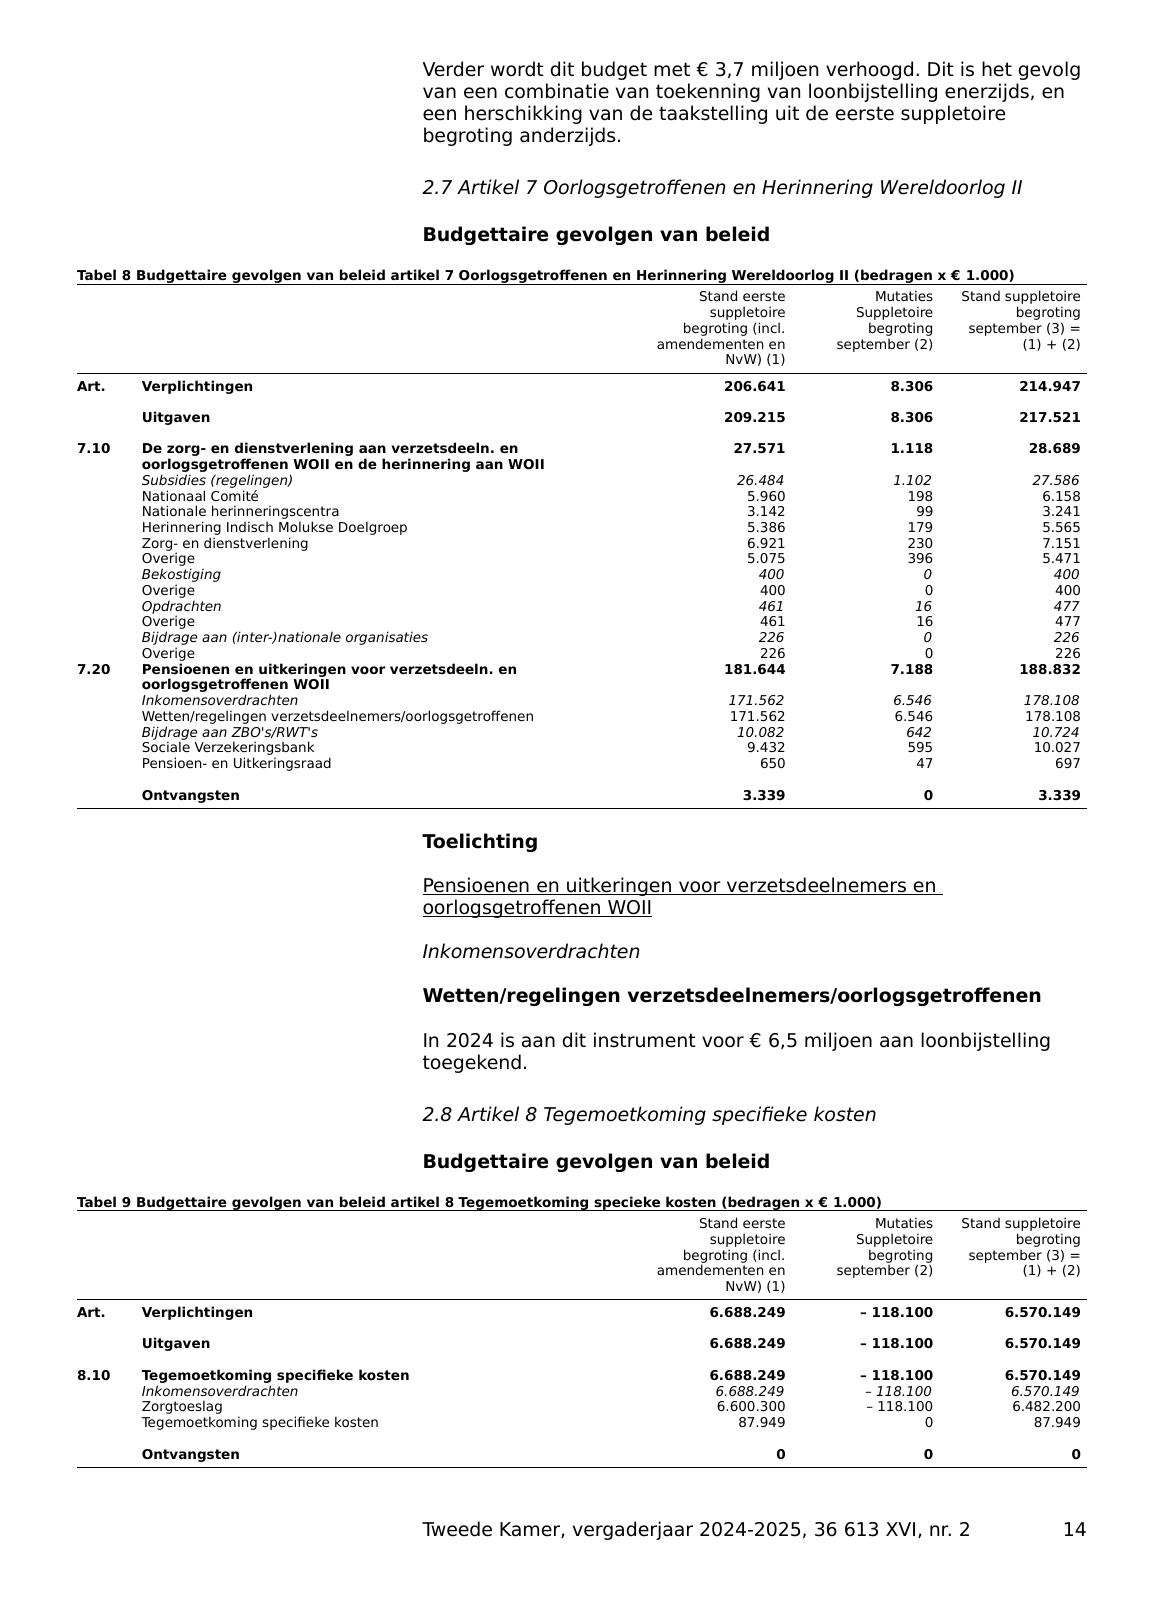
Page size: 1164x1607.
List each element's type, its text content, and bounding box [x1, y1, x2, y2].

table_cell [77, 473, 136, 488]
table_cell 400 [644, 583, 791, 598]
table_cell 0 [644, 1446, 791, 1467]
table_cell 209.215 [644, 410, 791, 426]
table_cell Verplichtingen [136, 1300, 644, 1321]
table_cell [77, 1336, 136, 1352]
table_cell Overige [136, 614, 644, 630]
table_cell Bijdrage aan (inter-)nationale organisaties [136, 630, 644, 646]
table_cell 6.482.200 [939, 1399, 1087, 1415]
table_cell Inkomensoverdrachten [136, 693, 644, 709]
table_cell [77, 536, 136, 551]
table_cell [644, 394, 791, 410]
table_cell – 118.100 [791, 1384, 939, 1399]
table_cell 8.306 [791, 410, 939, 426]
subtitle Pensioenen en uitkeringen voor verzetsdeelnemers en oorlogsgetroffenen WOII [422, 875, 1087, 919]
table_cell 188.832 [939, 661, 1087, 693]
table_cell [136, 1352, 644, 1368]
table_header Tabel 9 Budgettaire gevolgen van beleid artikel 8 Tegemoetkoming specieke kosten (bedragen x € 1.000) [77, 1194, 1087, 1210]
table_cell Inkomensoverdrachten [136, 1384, 644, 1399]
table_cell 3.339 [939, 787, 1087, 808]
table_cell [77, 630, 136, 646]
table_cell 697 [939, 756, 1087, 772]
table_cell 6.546 [791, 693, 939, 709]
table_cell 477 [939, 599, 1087, 614]
table_cell [791, 394, 939, 410]
table_cell 7.188 [791, 661, 939, 693]
table_cell 3.241 [939, 504, 1087, 520]
table_cell 400 [939, 567, 1087, 583]
table_cell [77, 1321, 136, 1336]
table_cell 179 [791, 520, 939, 536]
table_cell [791, 1321, 939, 1336]
table_cell [136, 1211, 644, 1299]
table_cell Overige [136, 583, 644, 598]
table_cell 8.306 [791, 374, 939, 394]
table_cell Uitgaven [136, 410, 644, 426]
table_cell 226 [939, 630, 1087, 646]
table_cell Art. [77, 374, 136, 394]
table_cell Opdrachten [136, 599, 644, 614]
table_cell [77, 756, 136, 772]
subtitle Wetten/regelingen verzetsdeelnemers/oorlogsgetroffenen [422, 985, 1087, 1007]
table_cell 1.102 [791, 473, 939, 488]
table_cell [644, 772, 791, 787]
table_cell [136, 1431, 644, 1446]
subtitle Toelichting [422, 831, 1087, 853]
table_cell 6.600.300 [644, 1399, 791, 1415]
text In 2024 is aan dit instrument voor € 6,5 miljoen aan loonbijstelling toegekend. [422, 1029, 1087, 1073]
table_cell Stand eerste suppletoire begroting (incl. amendementen en NvW) (1) [644, 1211, 791, 1299]
table_cell 6.570.149 [939, 1384, 1087, 1399]
table_cell – 118.100 [791, 1300, 939, 1321]
table_cell [77, 551, 136, 567]
table_cell Art. [77, 1300, 136, 1321]
table_cell 16 [791, 614, 939, 630]
table_cell [939, 394, 1087, 410]
table_cell [77, 614, 136, 630]
table_cell 27.586 [939, 473, 1087, 488]
table_cell 171.562 [644, 693, 791, 709]
table_cell [77, 1399, 136, 1415]
table_cell [939, 1352, 1087, 1368]
table_cell [644, 1431, 791, 1446]
table_cell 0 [791, 1446, 939, 1467]
table_cell [136, 1321, 644, 1336]
table_cell Nationaal Comité [136, 489, 644, 504]
table_cell 1.118 [791, 441, 939, 473]
subtitle 2.8 Artikel 8 Tegemoetkoming specifieke kosten [422, 1103, 1087, 1126]
table_cell – 118.100 [791, 1336, 939, 1352]
table_cell 3.142 [644, 504, 791, 520]
table_cell [77, 394, 136, 410]
table_cell 47 [791, 756, 939, 772]
table_cell 214.947 [939, 374, 1087, 394]
table_cell [77, 410, 136, 426]
table_cell Wetten/regelingen verzetsdeelnemers/oorlogsgetroffenen [136, 709, 644, 724]
table_cell [77, 740, 136, 756]
table_cell 650 [644, 756, 791, 772]
table_cell [136, 426, 644, 441]
table_cell [644, 426, 791, 441]
table_cell 230 [791, 536, 939, 551]
table_cell 6.688.249 [644, 1368, 791, 1383]
table_cell [77, 646, 136, 661]
table_cell 8.10 [77, 1368, 136, 1383]
table_cell Pensioenen en uitkeringen voor verzetsdeeln. en oorlogsgetroffenen WOII [136, 661, 644, 693]
subtitle Inkomensoverdrachten [422, 941, 1087, 963]
table_cell [77, 426, 136, 441]
table_cell 226 [644, 646, 791, 661]
table_cell 5.471 [939, 551, 1087, 567]
table_cell 226 [644, 630, 791, 646]
table_cell Zorg- en dienstverlening [136, 536, 644, 551]
table_cell Stand eerste suppletoire begroting (incl. amendementen en NvW) (1) [644, 285, 791, 373]
table_cell [791, 426, 939, 441]
table_cell 400 [644, 567, 791, 583]
table_cell Overige [136, 551, 644, 567]
table_cell [77, 567, 136, 583]
table_cell [791, 1431, 939, 1446]
table_cell 226 [939, 646, 1087, 661]
table_cell 10.724 [939, 724, 1087, 740]
table_cell – 118.100 [791, 1368, 939, 1383]
table_cell [791, 772, 939, 787]
table_cell [77, 1431, 136, 1446]
table_cell [77, 599, 136, 614]
subtitle 2.7 Artikel 7 Oorlogsgetroffenen en Herinnering Wereldoorlog II [422, 177, 1087, 199]
table_cell Stand suppletoire begroting september (3) = (1) + (2) [939, 285, 1087, 373]
table_cell 461 [644, 614, 791, 630]
table_cell 0 [791, 583, 939, 598]
table_cell Uitgaven [136, 1336, 644, 1352]
table_cell 0 [791, 567, 939, 583]
table_cell Tegemoetkoming specifieke kosten [136, 1415, 644, 1431]
table_cell 0 [939, 1446, 1087, 1467]
table_cell 6.688.249 [644, 1384, 791, 1399]
table_cell [644, 1352, 791, 1368]
table_cell Sociale Verzekeringsbank [136, 740, 644, 756]
table_cell 26.484 [644, 473, 791, 488]
table_cell Zorgtoeslag [136, 1399, 644, 1415]
table_cell Bijdrage aan ZBO's/RWT's [136, 724, 644, 740]
table_cell Nationale herinneringscentra [136, 504, 644, 520]
table_cell 5.565 [939, 520, 1087, 536]
table_cell 0 [791, 1415, 939, 1431]
text Verder wordt dit budget met € 3,7 miljoen verhoogd. Dit is het gevolg van een combinatie van toekenning van loonbijstelling enerzijds, en een herschikking van de taakstelling uit de eerste suppletoire begroting anderzijds. [422, 59, 1087, 147]
table_cell [644, 1321, 791, 1336]
table_cell Mutaties Suppletoire begroting september (2) [791, 1211, 939, 1299]
table_cell Bekostiging [136, 567, 644, 583]
table_cell 6.570.149 [939, 1336, 1087, 1352]
table_cell [77, 1352, 136, 1368]
table_cell [939, 772, 1087, 787]
table_cell 7.10 [77, 441, 136, 473]
table_cell 16 [791, 599, 939, 614]
table_cell 6.688.249 [644, 1300, 791, 1321]
table_cell 0 [791, 787, 939, 808]
table_cell [136, 285, 644, 373]
table_cell [77, 772, 136, 787]
table_cell Ontvangsten [136, 1446, 644, 1467]
table_cell [77, 787, 136, 808]
table_cell 595 [791, 740, 939, 756]
table_cell 10.027 [939, 740, 1087, 756]
table_cell 0 [791, 646, 939, 661]
table_cell De zorg- en dienstverlening aan verzetsdeeln. en oorlogsgetroffenen WOII en de herinnering aan WOII [136, 441, 644, 473]
table_cell 400 [939, 583, 1087, 598]
table_cell Herinnering Indisch Molukse Doelgroep [136, 520, 644, 536]
table_cell 5.960 [644, 489, 791, 504]
table_cell – 118.100 [791, 1399, 939, 1415]
table_cell 198 [791, 489, 939, 504]
table_cell 6.570.149 [939, 1368, 1087, 1383]
table_cell [939, 426, 1087, 441]
table_cell [77, 693, 136, 709]
table_cell 87.949 [939, 1415, 1087, 1431]
table_cell 27.571 [644, 441, 791, 473]
subtitle Budgettaire gevolgen van beleid [422, 224, 1087, 246]
table_cell [77, 1415, 136, 1431]
table_cell 178.108 [939, 693, 1087, 709]
table_cell 7.151 [939, 536, 1087, 551]
table_cell 6.158 [939, 489, 1087, 504]
table_cell 10.082 [644, 724, 791, 740]
table_cell Ontvangsten [136, 787, 644, 808]
table_cell 171.562 [644, 709, 791, 724]
table_cell [939, 1321, 1087, 1336]
table_cell Verplichtingen [136, 374, 644, 394]
table_cell [77, 285, 136, 373]
table_cell Tegemoetkoming specifieke kosten [136, 1368, 644, 1383]
table_cell 6.570.149 [939, 1300, 1087, 1321]
table_cell 6.546 [791, 709, 939, 724]
table_cell [77, 724, 136, 740]
table_cell [77, 1384, 136, 1399]
table_cell 28.689 [939, 441, 1087, 473]
subtitle Budgettaire gevolgen van beleid [422, 1151, 1087, 1172]
table_cell 87.949 [644, 1415, 791, 1431]
table_cell [77, 504, 136, 520]
table_cell 0 [791, 630, 939, 646]
table_cell 206.641 [644, 374, 791, 394]
table_cell 9.432 [644, 740, 791, 756]
table_cell 461 [644, 599, 791, 614]
table_cell 5.386 [644, 520, 791, 536]
table_cell 642 [791, 724, 939, 740]
table_cell [77, 1446, 136, 1467]
table_cell [77, 520, 136, 536]
table_cell [77, 1211, 136, 1299]
table_cell 99 [791, 504, 939, 520]
table_cell Pensioen- en Uitkeringsraad [136, 756, 644, 772]
table_cell [939, 1431, 1087, 1446]
table_cell 396 [791, 551, 939, 567]
table_cell Stand suppletoire begroting september (3) = (1) + (2) [939, 1211, 1087, 1299]
table_cell 178.108 [939, 709, 1087, 724]
table_cell [136, 394, 644, 410]
table_cell 6.688.249 [644, 1336, 791, 1352]
table_cell [136, 772, 644, 787]
table_cell Mutaties Suppletoire begroting september (2) [791, 285, 939, 373]
table_cell [77, 709, 136, 724]
table_cell 477 [939, 614, 1087, 630]
table_cell [77, 489, 136, 504]
table_cell 5.075 [644, 551, 791, 567]
table_cell Subsidies (regelingen) [136, 473, 644, 488]
table_cell 181.644 [644, 661, 791, 693]
table_cell Overige [136, 646, 644, 661]
table_header Tabel 8 Budgettaire gevolgen van beleid artikel 7 Oorlogsgetroffenen en Herinnering Wereldoorlog II (bedragen x € 1.000) [77, 268, 1087, 283]
table_cell 7.20 [77, 661, 136, 693]
table_cell 217.521 [939, 410, 1087, 426]
table_cell [791, 1352, 939, 1368]
table_cell [77, 583, 136, 598]
table_cell 3.339 [644, 787, 791, 808]
table_cell 6.921 [644, 536, 791, 551]
